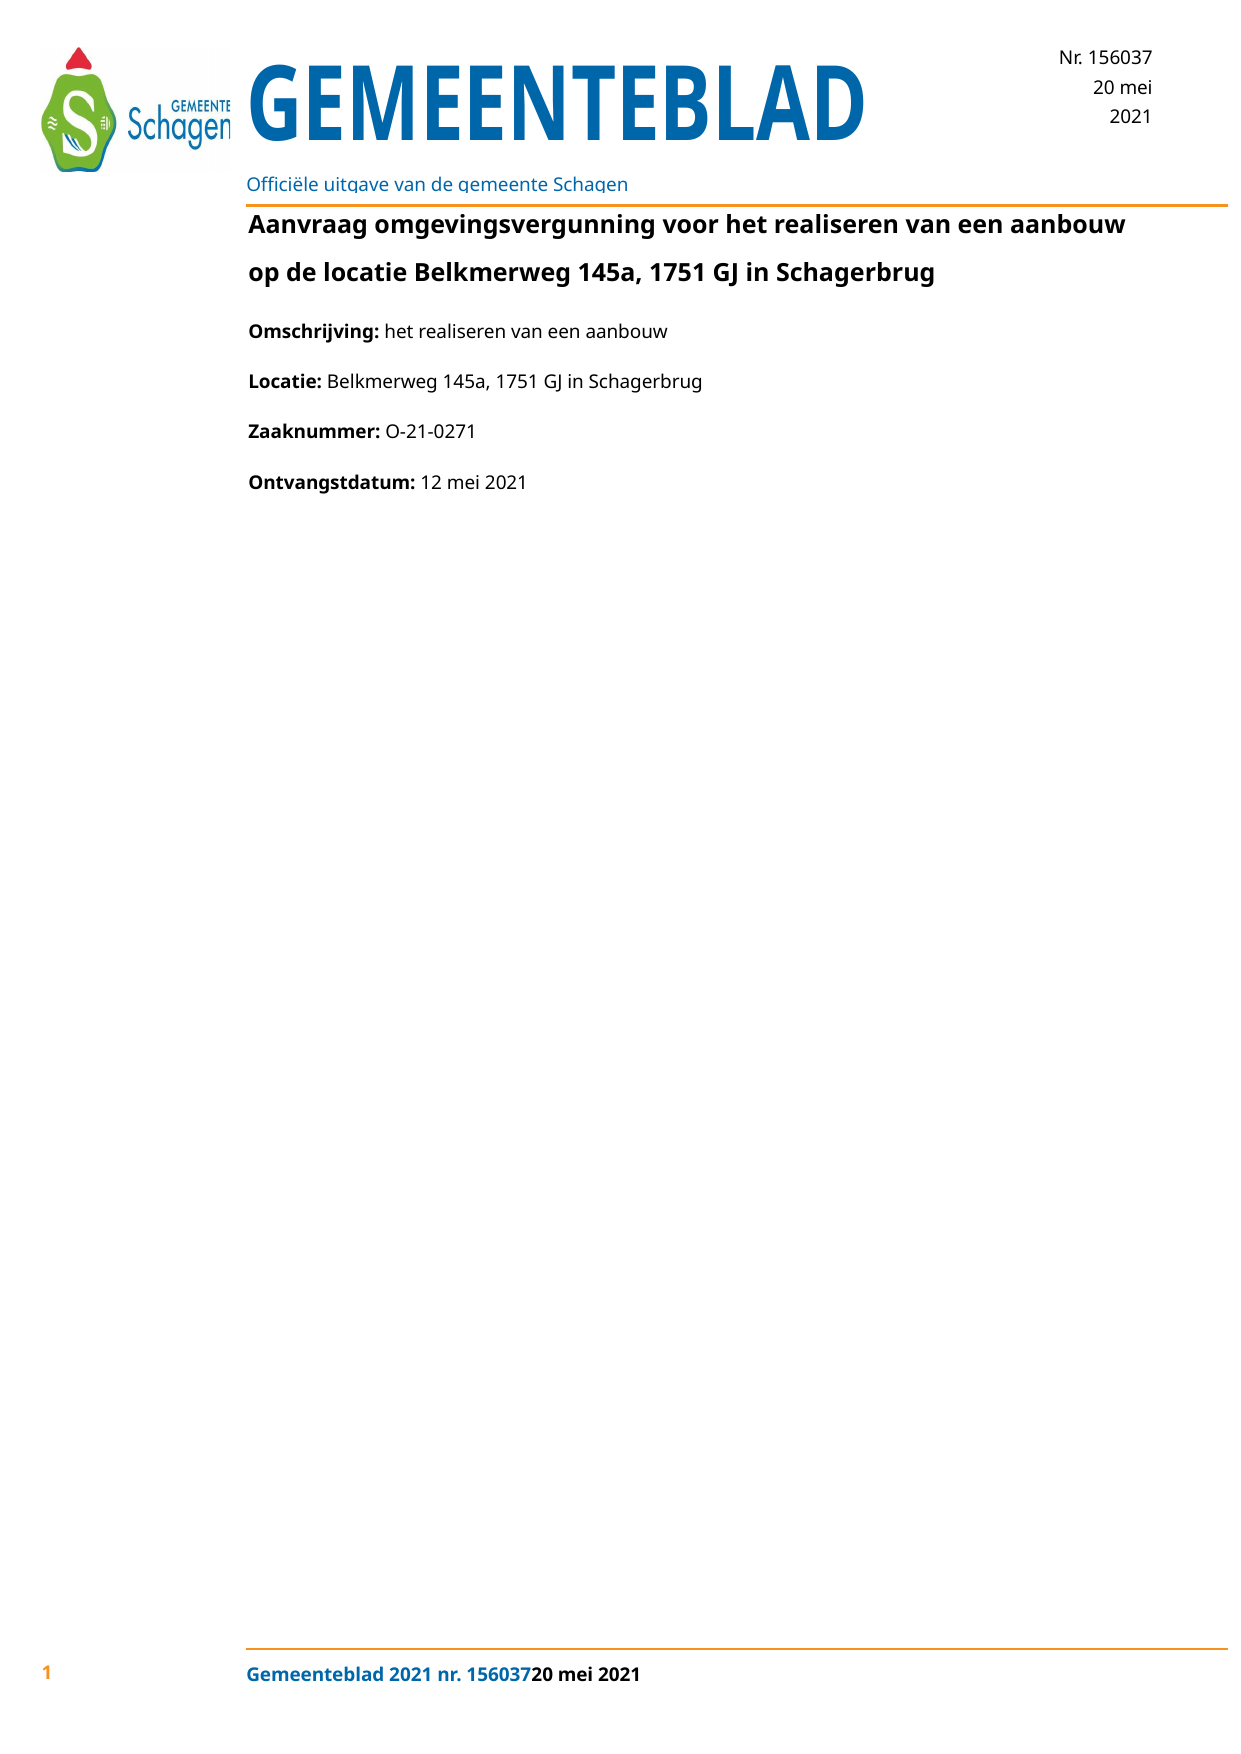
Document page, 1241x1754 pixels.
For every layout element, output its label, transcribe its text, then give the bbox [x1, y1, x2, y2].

text Omschrijving: het realiseren van een aanbouw [248, 318, 1152, 344]
text Zaaknummer: O-21-0271 [248, 419, 1152, 444]
text Locatie: Belkmerweg 145a, 1751 GJ in Schagerbrug [248, 368, 1152, 394]
text Ontvangstdatum: 12 mei 2021 [248, 469, 1152, 495]
text Aanvraag omgevingsvergunning voor het realiseren van een aanbouw op de locatie Belkmerweg 145a, 1751 GJ in Schagerbrug [248, 207, 1152, 288]
picture [41, 47, 231, 172]
